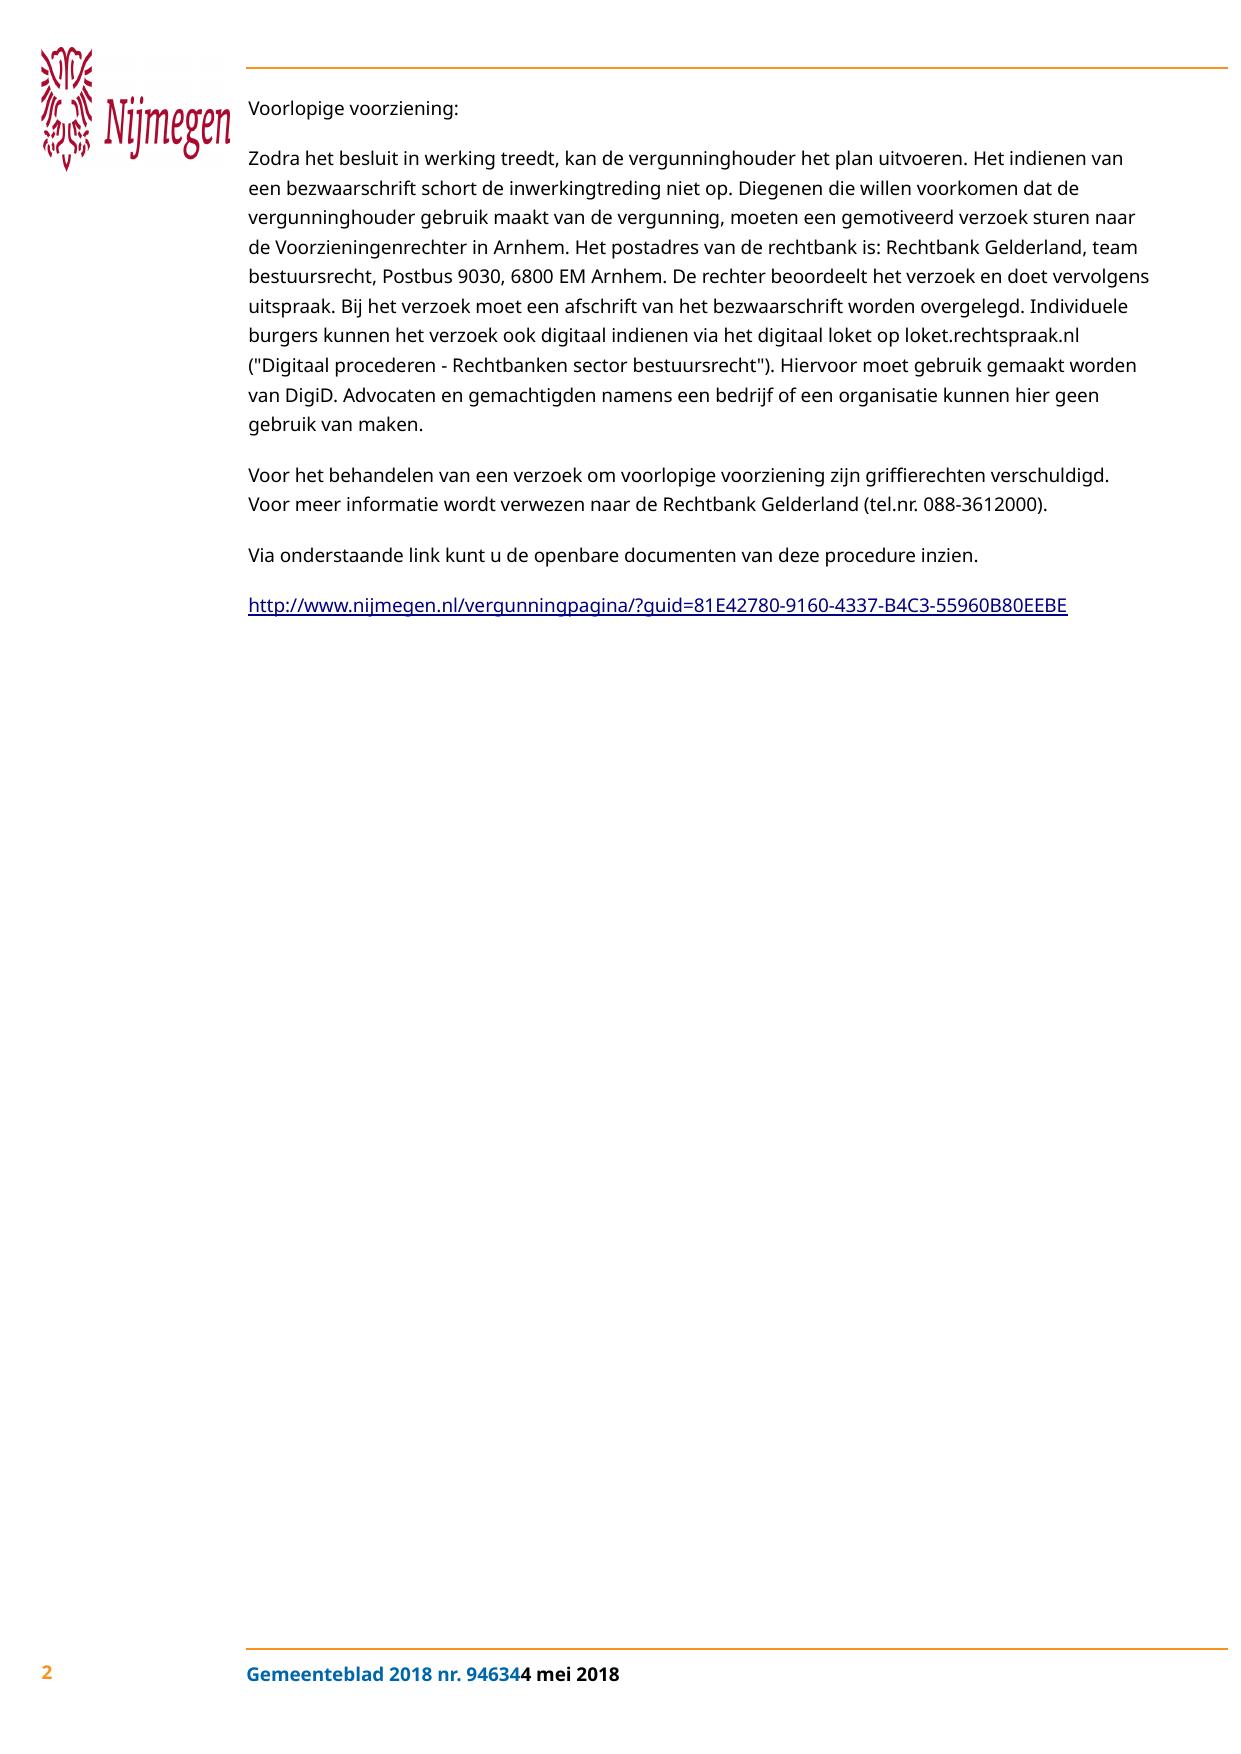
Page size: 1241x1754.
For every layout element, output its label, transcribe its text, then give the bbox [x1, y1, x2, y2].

picture [41, 47, 231, 172]
text Voor het behandelen van een verzoek om voorlopige voorziening zijn griffierechten verschuldigd. Voor meer informatie wordt verwezen naar de Rechtbank Gelderland (tel.nr. 088-3612000). [248, 462, 1152, 517]
text Zodra het besluit in werking treedt, kan de vergunninghouder het plan uitvoeren. Het indienen van een bezwaarschrift schort de inwerkingtreding niet op. Diegenen die willen voorkomen dat de vergunninghouder gebruik maakt van de vergunning, moeten een gemotiveerd verzoek sturen naar de Voorzieningenrechter in Arnhem. Het postadres van de rechtbank is: Rechtbank Gelderland, team bestuursrecht, Postbus 9030, 6800 EM Arnhem. De rechter beoordeelt het verzoek en doet vervolgens uitspraak. Bij het verzoek moet een afschrift van het bezwaarschrift worden overgelegd. Individuele burgers kunnen het verzoek ook digitaal indienen via het digitaal loket op loket.rechtspraak.nl ("Digitaal procederen - Rechtbanken sector bestuursrecht"). Hiervoor moet gebruik gemaakt worden van DigiD. Advocaten en gemachtigden namens een bedrijf of een organisatie kunnen hier geen gebruik van maken. [248, 145, 1152, 437]
text http://www.nijmegen.nl/vergunningpagina/?guid=81E42780-9160-4337-B4C3-55960B80EEBE [248, 592, 1152, 618]
text Voorlopige voorziening: [248, 95, 1152, 121]
text Via onderstaande link kunt u de openbare documenten van deze procedure inzien. [248, 542, 1152, 568]
